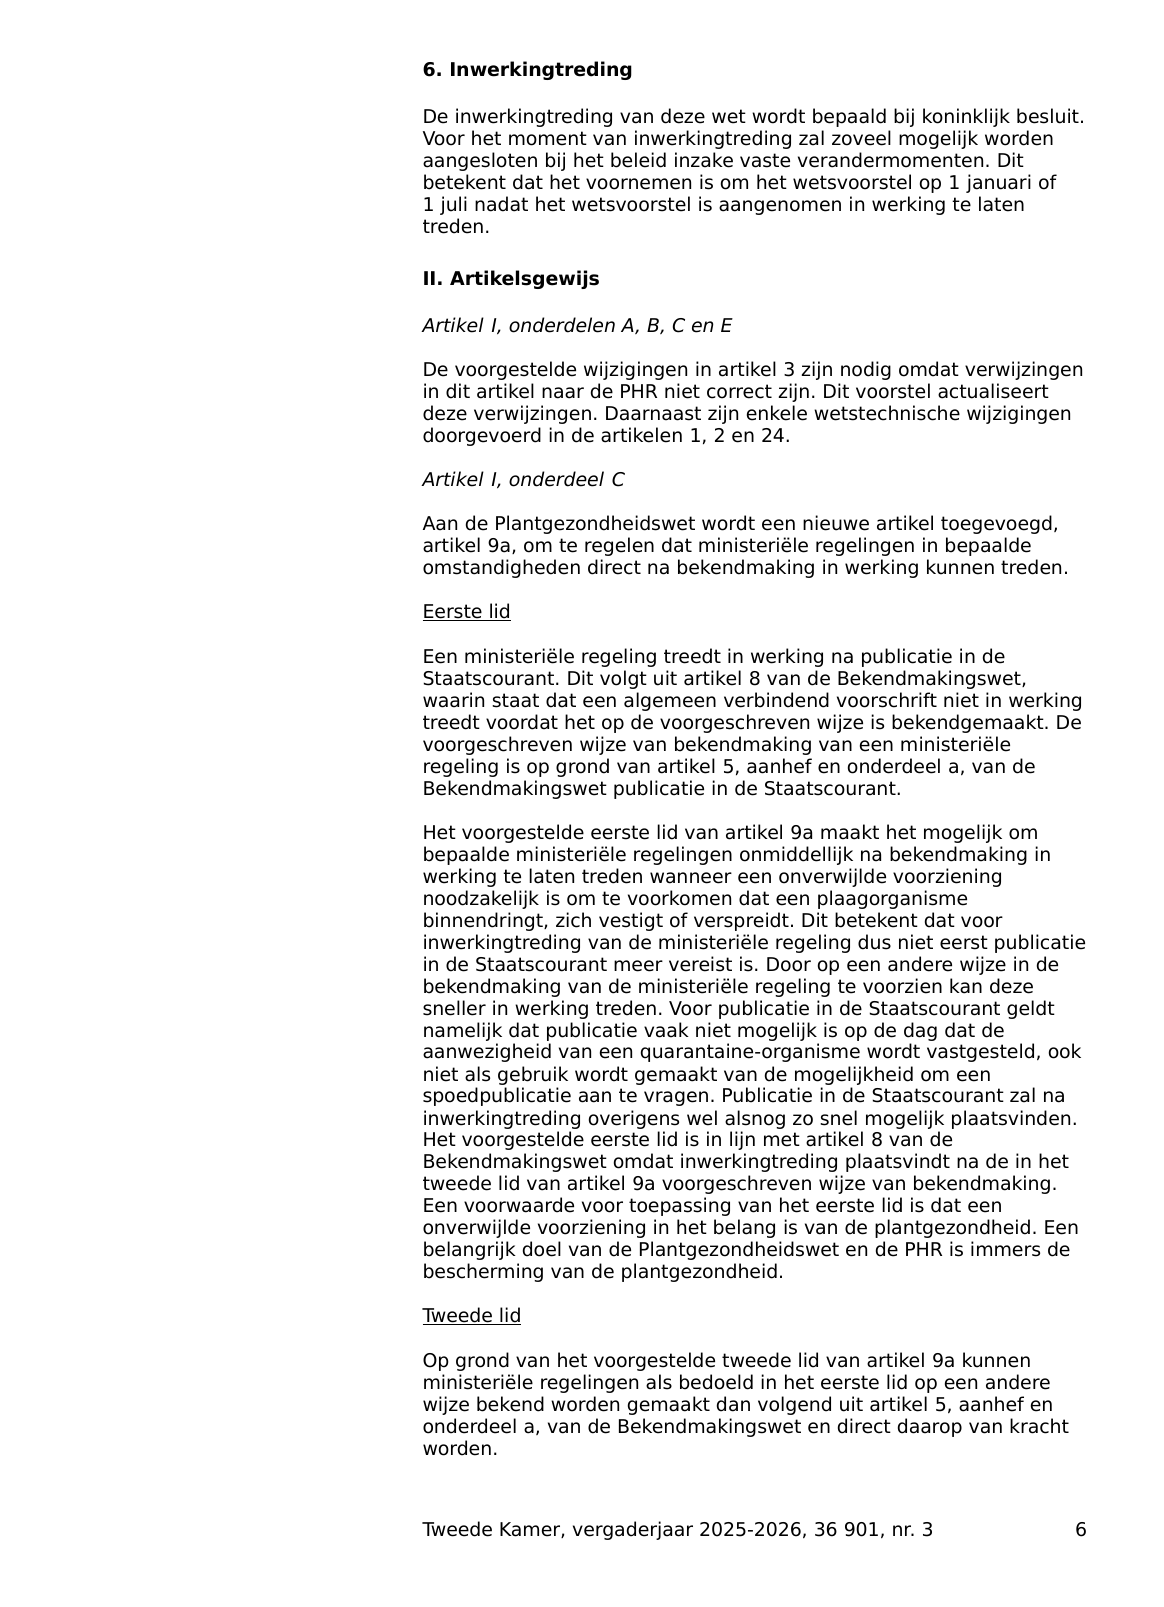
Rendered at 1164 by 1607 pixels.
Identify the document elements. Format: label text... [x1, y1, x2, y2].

text Op grond van het voorgestelde tweede lid van artikel 9a kunnen ministeriële regelingen als bedoeld in het eerste lid op een andere wijze bekend worden gemaakt dan volgend uit artikel 5, aanhef en onderdeel a, van de Bekendmakingswet en direct daarop van kracht worden. [422, 1349, 1087, 1459]
subtitle Eerste lid [422, 601, 1087, 623]
text De inwerkingtreding van deze wet wordt bepaald bij koninklijk besluit. Voor het moment van inwerkingtreding zal zoveel mogelijk worden aangesloten bij het beleid inzake vaste verandermomenten. Dit betekent dat het voornemen is om het wetsvoorstel op 1 januari of 1 juli nadat het wetsvoorstel is aangenomen in werking te laten treden. [422, 106, 1087, 238]
subtitle Tweede lid [422, 1305, 1087, 1327]
text Aan de Plantgezondheidswet wordt een nieuwe artikel toegevoegd, artikel 9a, om te regelen dat ministeriële regelingen in bepaalde omstandigheden direct na bekendmaking in werking kunnen treden. [422, 513, 1087, 579]
subtitle II. Artikelsgewijs [422, 268, 1087, 290]
text Het voorgestelde eerste lid van artikel 9a maakt het mogelijk om bepaalde ministeriële regelingen onmiddellijk na bekendmaking in werking te laten treden wanneer een onverwijlde voorziening noodzakelijk is om te voorkomen dat een plaagorganisme binnendringt, zich vestigt of verspreidt. Dit betekent dat voor inwerkingtreding van de ministeriële regeling dus niet eerst publicatie in de Staatscourant meer vereist is. Door op een andere wijze in de bekendmaking van de ministeriële regeling te voorzien kan deze sneller in werking treden. Voor publicatie in de Staatscourant geldt namelijk dat publicatie vaak niet mogelijk is op de dag dat de aanwezigheid van een quarantaine-organisme wordt vastgesteld, ook niet als gebruik wordt gemaakt van de mogelijkheid om een spoedpublicatie aan te vragen. Publicatie in de Staatscourant zal na inwerkingtreding overigens wel alsnog zo snel mogelijk plaatsvinden. Het voorgestelde eerste lid is in lijn met artikel 8 van de Bekendmakingswet omdat inwerkingtreding plaatsvindt na de in het tweede lid van artikel 9a voorgeschreven wijze van bekendmaking. Een voorwaarde voor toepassing van het eerste lid is dat een onverwijlde voorziening in het belang is van de plantgezondheid. Een belangrijk doel van de Plantgezondheidswet en de PHR is immers de bescherming van de plantgezondheid. [422, 822, 1087, 1283]
text De voorgestelde wijzigingen in artikel 3 zijn nodig omdat verwijzingen in dit artikel naar de PHR niet correct zijn. Dit voorstel actualiseert deze verwijzingen. Daarnaast zijn enkele wetstechnische wijzigingen doorgevoerd in de artikelen 1, 2 en 24. [422, 359, 1087, 447]
subtitle Artikel I, onderdelen A, B, C en E [422, 315, 1087, 337]
subtitle 6. Inwerkingtreding [422, 59, 1087, 81]
subtitle Artikel I, onderdeel C [422, 469, 1087, 491]
text Een ministeriële regeling treedt in werking na publicatie in de Staatscourant. Dit volgt uit artikel 8 van de Bekendmakingswet, waarin staat dat een algemeen verbindend voorschrift niet in werking treedt voordat het op de voorgeschreven wijze is bekendgemaakt. De voorgeschreven wijze van bekendmaking van een ministeriële regeling is op grond van artikel 5, aanhef en onderdeel a, van de Bekendmakingswet publicatie in de Staatscourant. [422, 646, 1087, 799]
